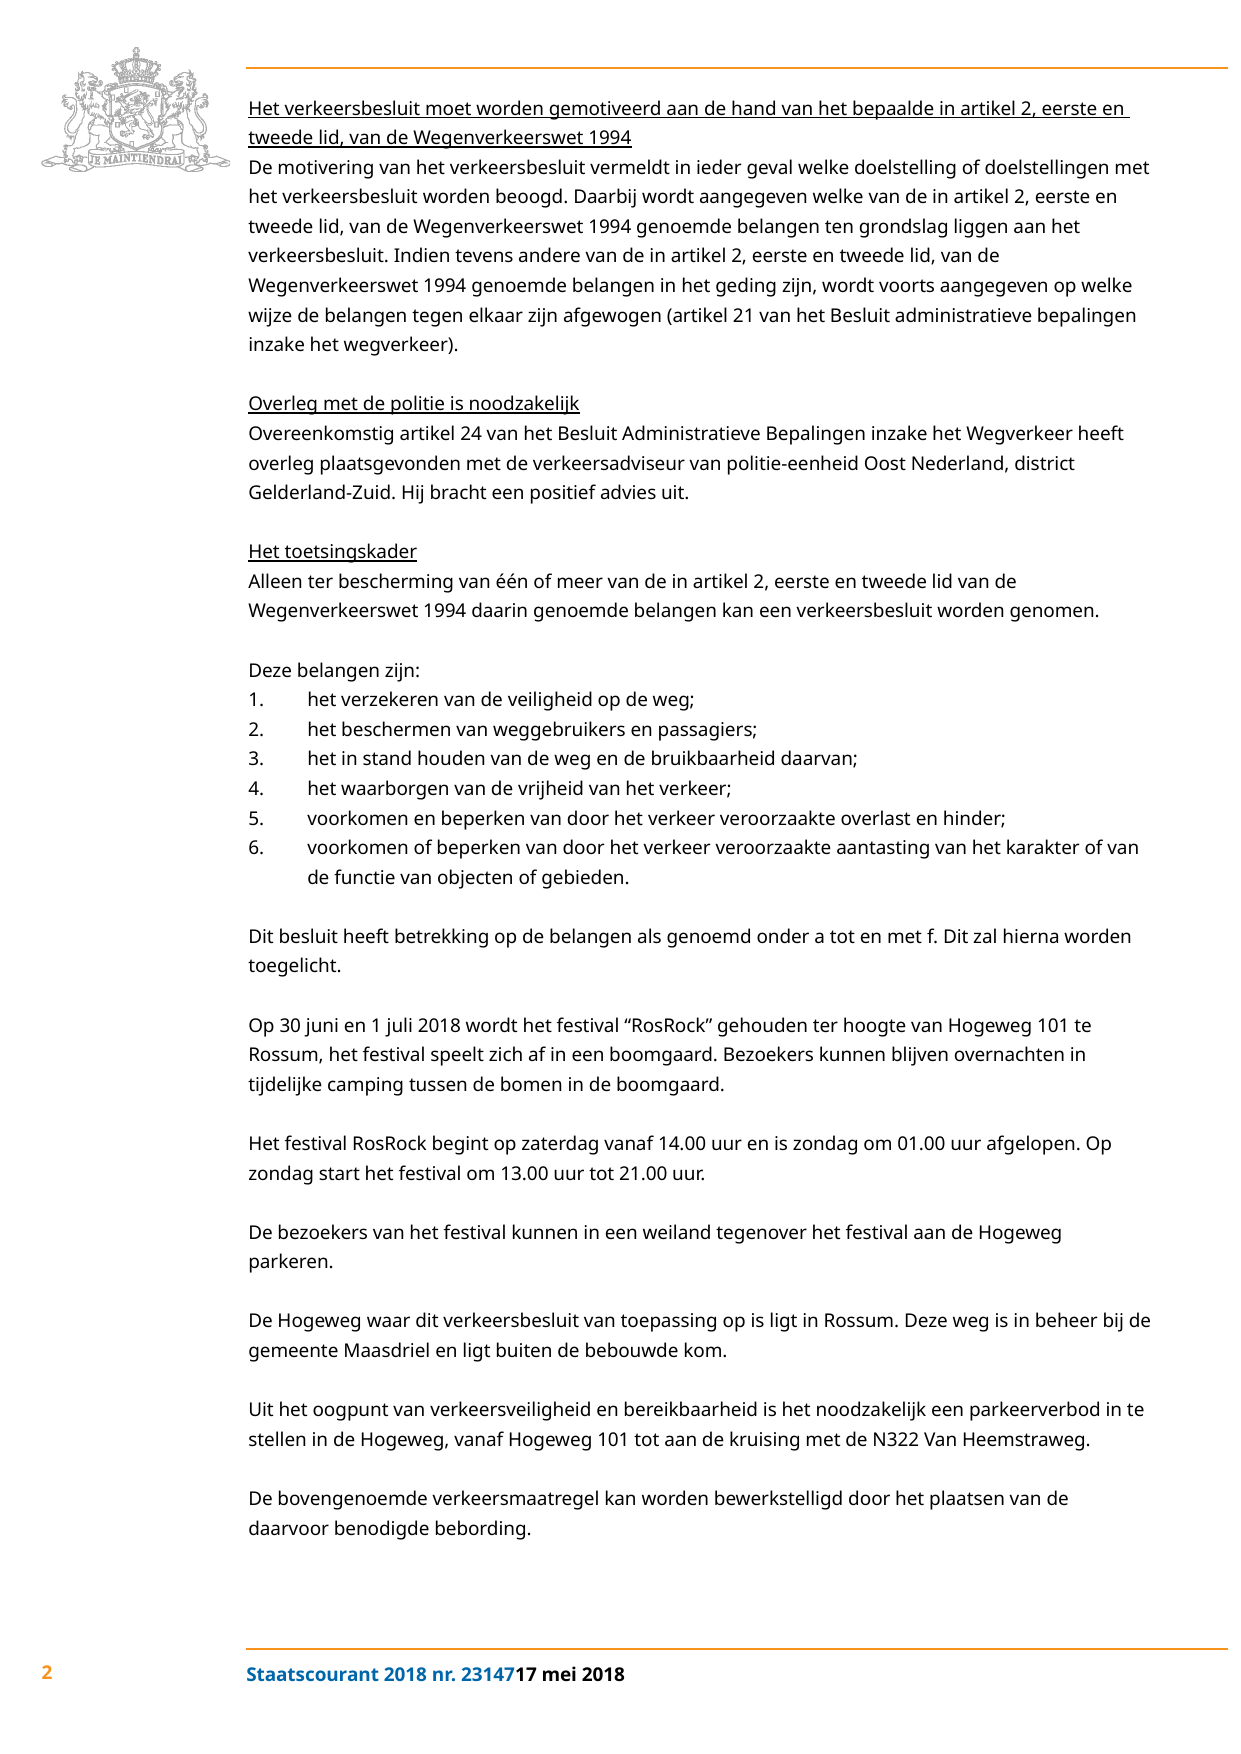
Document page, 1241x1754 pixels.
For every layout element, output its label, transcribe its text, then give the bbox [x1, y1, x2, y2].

text Het verkeersbesluit moet worden gemotiveerd aan de hand van het bepaalde in artikel 2, eerste en tweede lid, van de Wegenverkeerswet 1994 [248, 95, 1152, 150]
text Het toetsingskader [248, 538, 1152, 564]
list het verzekeren van de veiligheid op de weg; [248, 686, 1152, 712]
picture [41, 47, 231, 172]
text Op 30 juni en 1 juli 2018 wordt het festival “RosRock” gehouden ter hoogte van Hogeweg 101 te Rossum, het festival speelt zich af in een boomgaard. Bezoekers kunnen blijven overnachten in tijdelijke camping tussen de bomen in de boomgaard. [248, 1012, 1152, 1097]
text De motivering van het verkeersbesluit vermeldt in ieder geval welke doelstelling of doelstellingen met het verkeersbesluit worden beoogd. Daarbij wordt aangegeven welke van de in artikel 2, eerste en tweede lid, van de Wegenverkeerswet 1994 genoemde belangen ten grondslag liggen aan het verkeersbesluit. Indien tevens andere van de in artikel 2, eerste en tweede lid, van de Wegenverkeerswet 1994 genoemde belangen in het geding zijn, wordt voorts aangegeven op welke wijze de belangen tegen elkaar zijn afgewogen (artikel 21 van het Besluit administratieve bepalingen inzake het wegverkeer). [248, 154, 1152, 357]
text De bezoekers van het festival kunnen in een weiland tegenover het festival aan de Hogeweg parkeren. [248, 1219, 1152, 1274]
list voorkomen of beperken van door het verkeer veroorzaakte aantasting van het karakter of van de functie van objecten of gebieden. [248, 834, 1152, 890]
text De bovengenoemde verkeersmaatregel kan worden bewerkstelligd door het plaatsen van de daarvoor benodigde bebording. [248, 1485, 1152, 1541]
text Deze belangen zijn: [248, 657, 1152, 683]
text Alleen ter bescherming van één of meer van de in artikel 2, eerste en tweede lid van de Wegenverkeerswet 1994 daarin genoemde belangen kan een verkeersbesluit worden genomen. [248, 568, 1152, 623]
text Het festival RosRock begint op zaterdag vanaf 14.00 uur en is zondag om 01.00 uur afgelopen. Op zondag start het festival om 13.00 uur tot 21.00 uur. [248, 1130, 1152, 1186]
list het beschermen van weggebruikers en passagiers; [248, 716, 1152, 742]
text Uit het oogpunt van verkeersveiligheid en bereikbaarheid is het noodzakelijk een parkeerverbod in te stellen in de Hogeweg, vanaf Hogeweg 101 tot aan de kruising met de N322 Van Heemstraweg. [248, 1396, 1152, 1452]
text Overleg met de politie is noodzakelijk [248, 391, 1152, 416]
list voorkomen en beperken van door het verkeer veroorzaakte overlast en hinder; [248, 805, 1152, 831]
text Dit besluit heeft betrekking op de belangen als genoemd onder a tot en met f. Dit zal hierna worden toegelicht. [248, 923, 1152, 978]
list het in stand houden van de weg en de bruikbaarheid daarvan; [248, 746, 1152, 771]
text Overeenkomstig artikel 24 van het Besluit Administratieve Bepalingen inzake het Wegverkeer heeft overleg plaatsgevonden met de verkeersadviseur van politie-eenheid Oost Nederland, district Gelderland-Zuid. Hij bracht een positief advies uit. [248, 420, 1152, 505]
list het waarborgen van de vrijheid van het verkeer; [248, 775, 1152, 801]
text De Hogeweg waar dit verkeersbesluit van toepassing op is ligt in Rossum. Deze weg is in beheer bij de gemeente Maasdriel en ligt buiten de bebouwde kom. [248, 1308, 1152, 1363]
